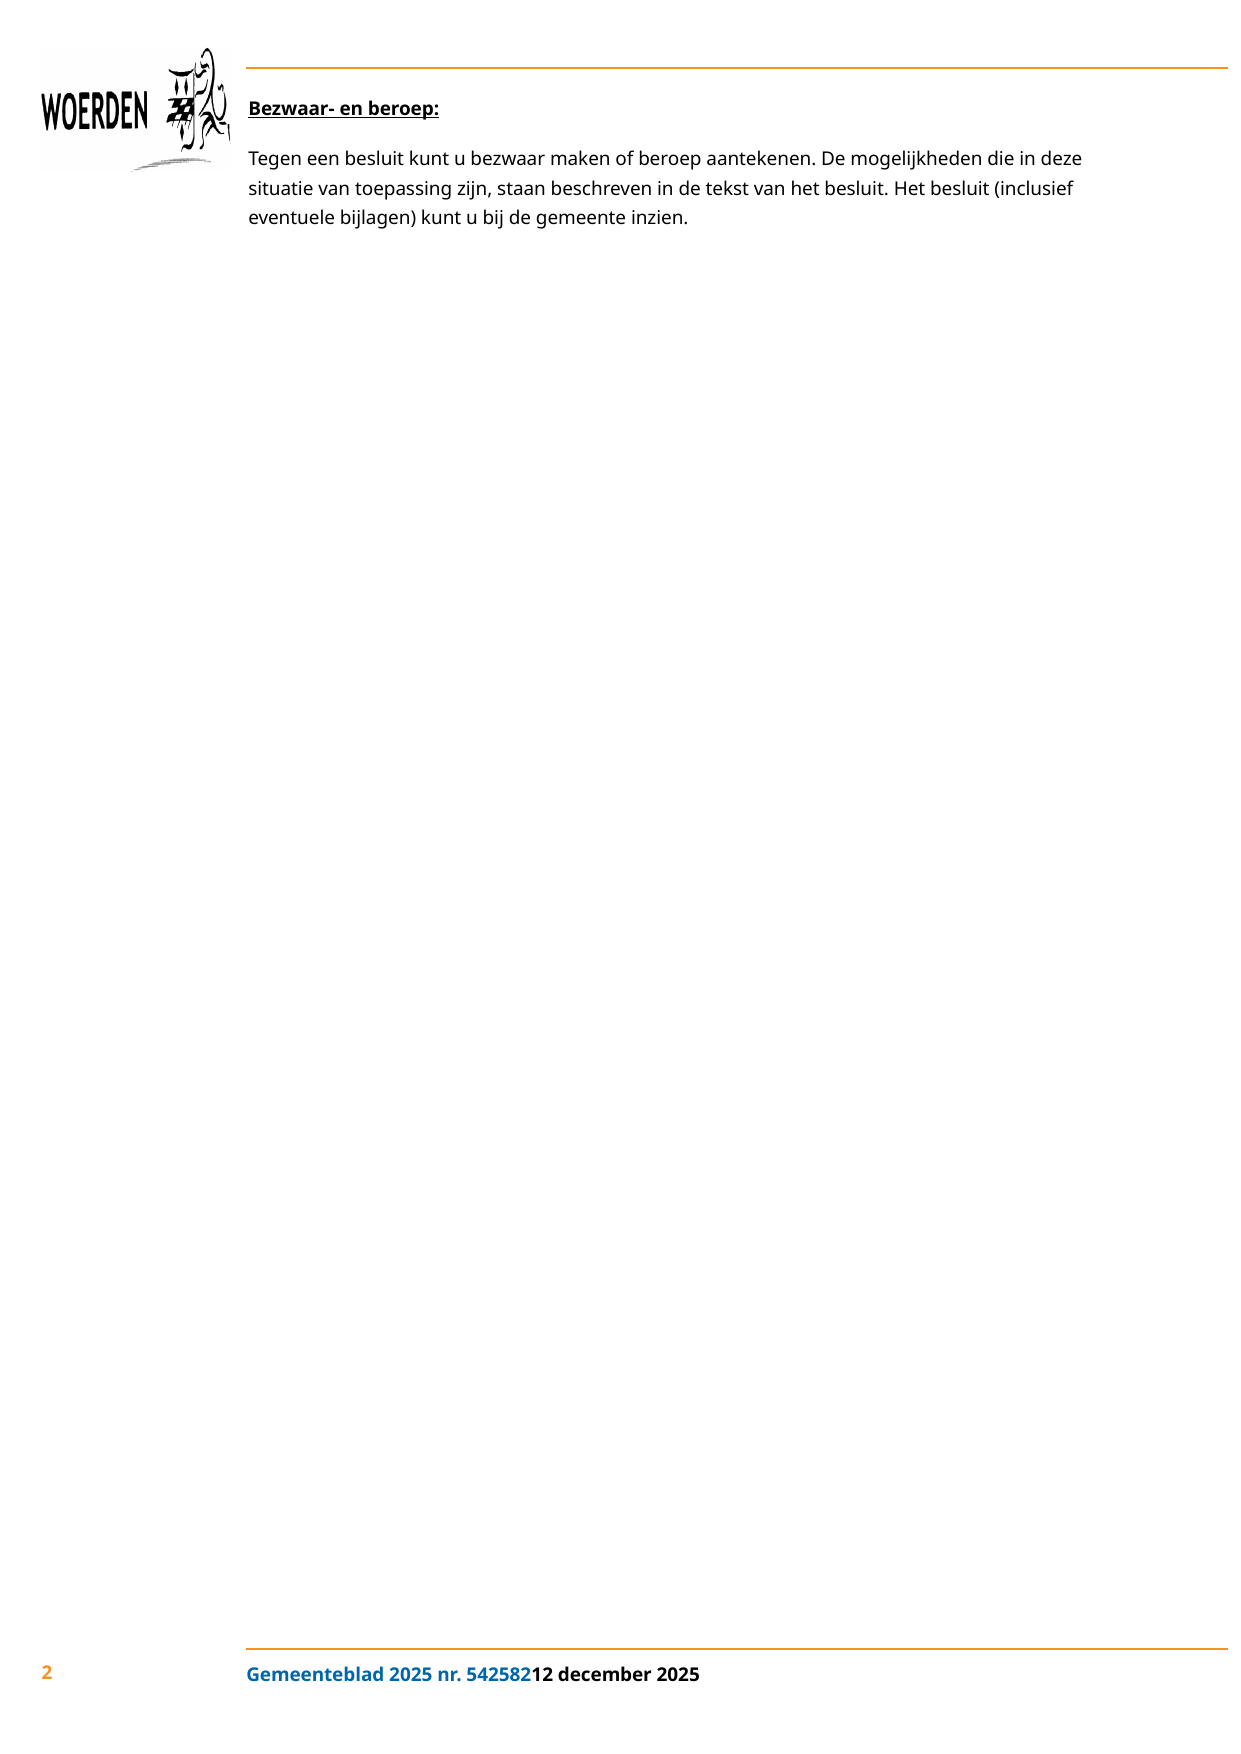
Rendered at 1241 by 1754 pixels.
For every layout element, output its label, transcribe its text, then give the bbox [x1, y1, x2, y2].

text Tegen een besluit kunt u bezwaar maken of beroep aantekenen. De mogelijkheden die in deze situatie van toepassing zijn, staan beschreven in de tekst van het besluit. Het besluit (inclusief eventuele bijlagen) kunt u bij de gemeente inzien. [248, 145, 1152, 230]
text Bezwaar- en beroep: [248, 95, 1152, 121]
picture [41, 47, 231, 172]
